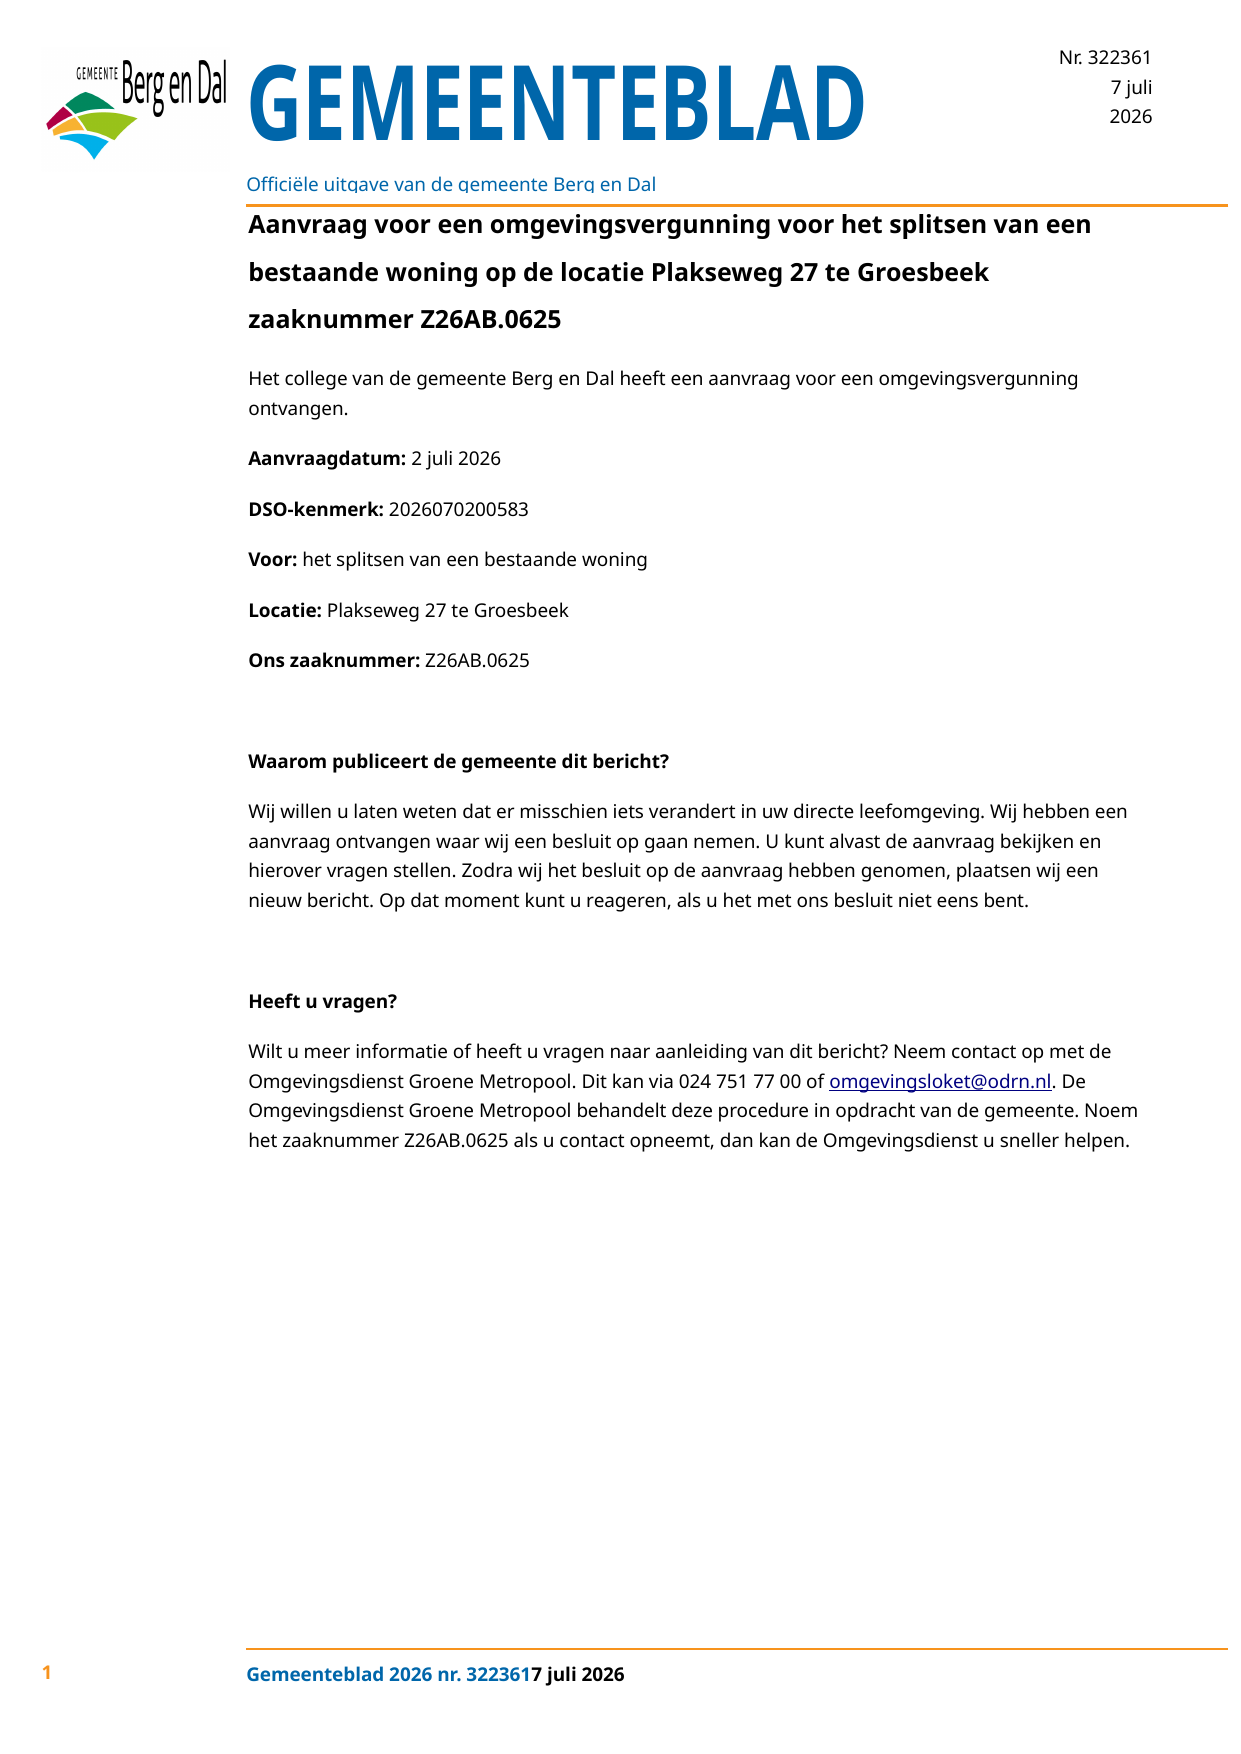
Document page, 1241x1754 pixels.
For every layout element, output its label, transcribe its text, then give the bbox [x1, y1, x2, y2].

text Aanvraag voor een omgevingsvergunning voor het splitsen van een bestaande woning op de locatie Plakseweg 27 te Groesbeek zaaknummer Z26AB.0625 [248, 207, 1152, 336]
text Aanvraagdatum: 2 juli 2026 [248, 446, 1152, 471]
text Ons zaaknummer: Z26AB.0625 [248, 647, 1152, 673]
text Waarom publiceert de gemeente dit bericht? [248, 748, 1152, 774]
text Het college van de gemeente Berg en Dal heeft een aanvraag voor een omgevingsvergunning ontvangen. [248, 366, 1152, 421]
text Heeft u vragen? [248, 988, 1152, 1014]
text Wij willen u laten weten dat er misschien iets verandert in uw directe leefomgeving. Wij hebben een aanvraag ontvangen waar wij een besluit op gaan nemen. U kunt alvast de aanvraag bekijken en hierover vragen stellen. Zodra wij het besluit op de aanvraag hebben genomen, plaatsen wij een nieuw bericht. Op dat moment kunt u reageren, als u het met ons besluit niet eens bent. [248, 798, 1152, 913]
text DSO-kenmerk: 2026070200583 [248, 496, 1152, 522]
text Locatie: Plakseweg 27 te Groesbeek [248, 597, 1152, 622]
text Wilt u meer informatie of heeft u vragen naar aanleiding van dit bericht? Neem contact op met de Omgevingsdienst Groene Metropool. Dit kan via 024 751 77 00 of omgevingsloket@odrn.nl. De Omgevingsdienst Groene Metropool behandelt deze procedure in opdracht van de gemeente. Noem het zaaknummer Z26AB.0625 als u contact opneemt, dan kan de Omgevingsdienst u sneller helpen. [248, 1038, 1152, 1153]
text Voor: het splitsen van een bestaande woning [248, 546, 1152, 572]
picture [41, 47, 231, 172]
